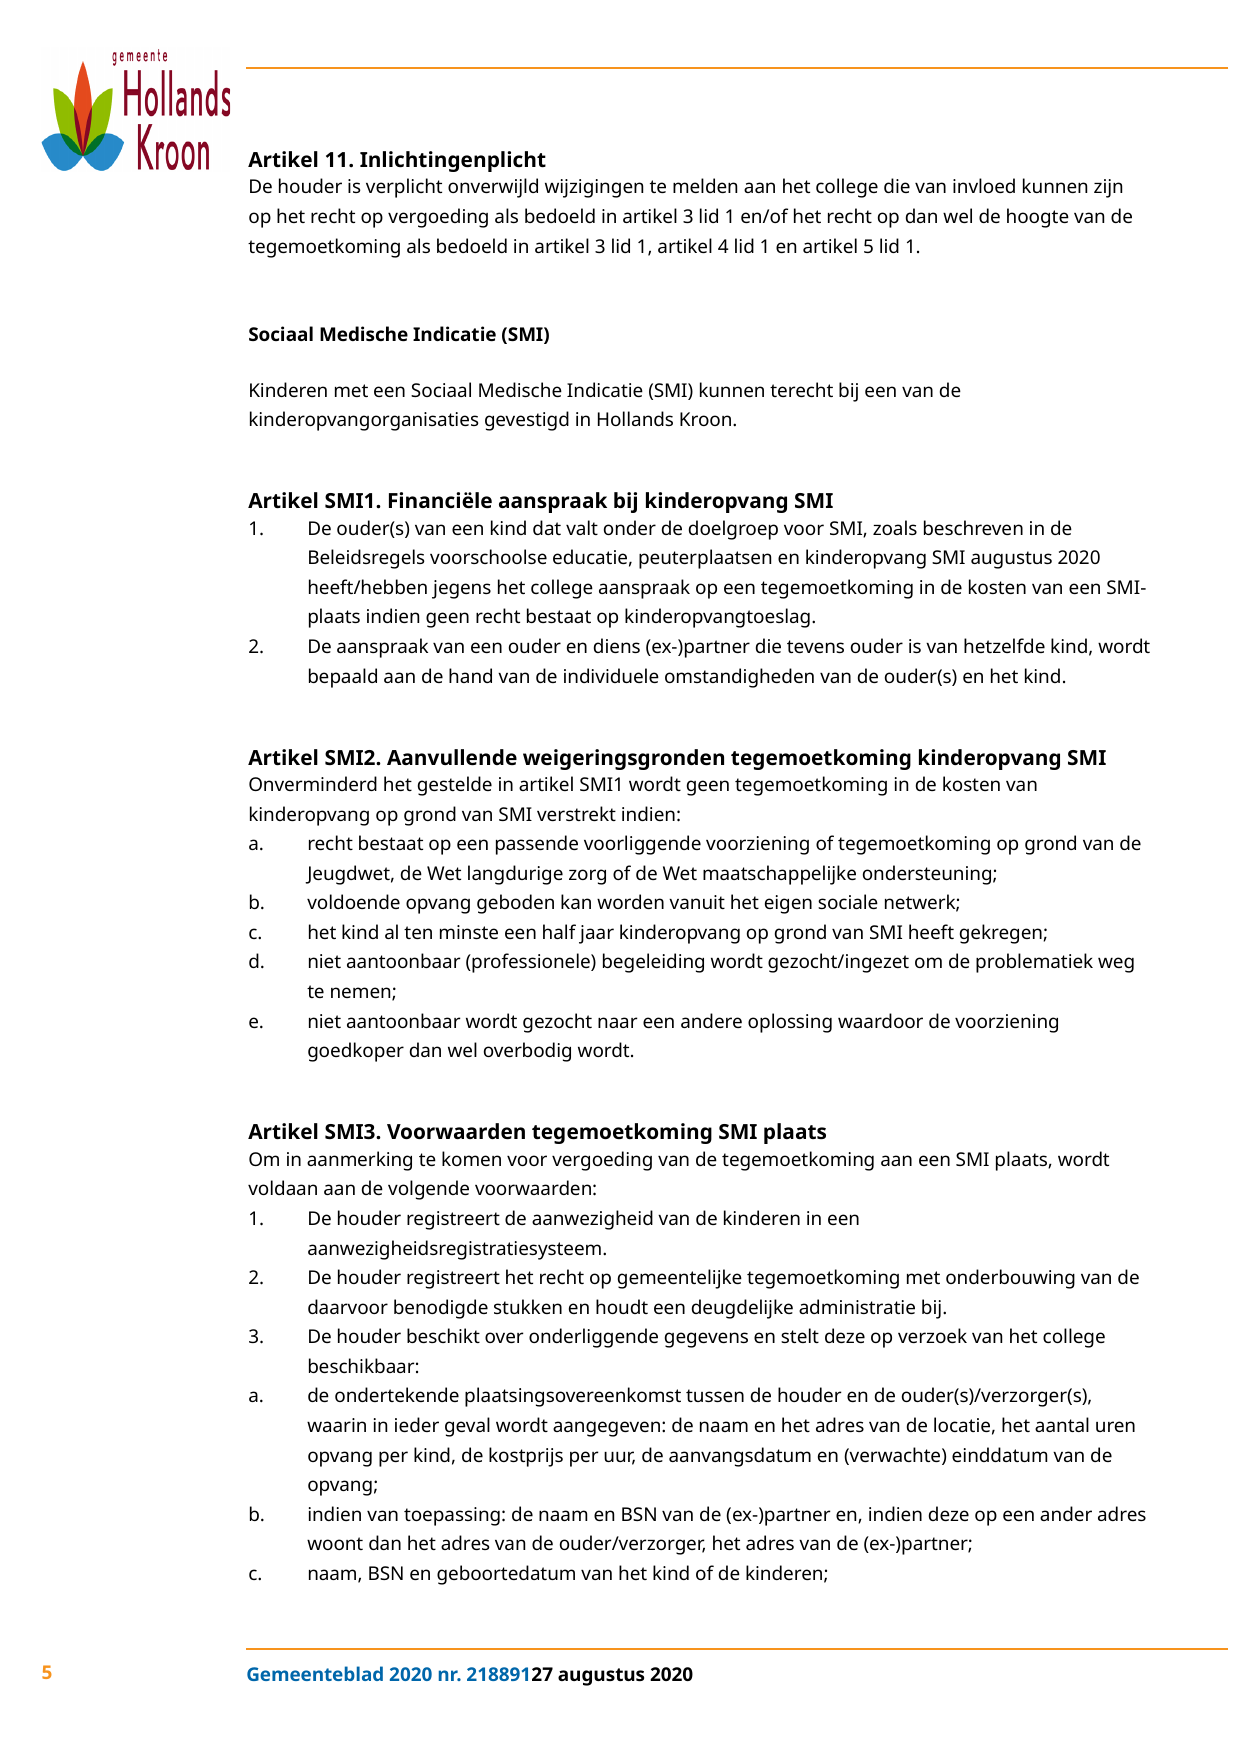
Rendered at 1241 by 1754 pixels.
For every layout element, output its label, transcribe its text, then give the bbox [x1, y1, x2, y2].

text Artikel 11. Inlichtingenplicht [248, 145, 1152, 174]
list het kind al ten minste een half jaar kinderopvang op grond van SMI heeft gekregen; [248, 919, 1152, 945]
list niet aantoonbaar wordt gezocht naar een andere oplossing waardoor de voorziening goedkoper dan wel overbodig wordt. [248, 1008, 1152, 1063]
picture [41, 47, 231, 172]
text Kinderen met een Sociaal Medische Indicatie (SMI) kunnen terecht bij een van de kinderopvangorganisaties gevestigd in Hollands Kroon. [248, 377, 1152, 432]
list De ouder(s) van een kind dat valt onder de doelgroep voor SMI, zoals beschreven in de Beleidsregels voorschoolse educatie, peuterplaatsen en kinderopvang SMI augustus 2020 heeft/hebben jegens het college aanspraak op een tegemoetkoming in de kosten van een SMI-plaats indien geen recht bestaat op kinderopvangtoeslag. [248, 515, 1152, 629]
list De aanspraak van een ouder en diens (ex-)partner die tevens ouder is van hetzelfde kind, wordt bepaald aan de hand van de individuele omstandigheden van de ouder(s) en het kind. [248, 633, 1152, 688]
list recht bestaat op een passende voorliggende voorziening of tegemoetkoming op grond van de Jeugdwet, de Wet langdurige zorg of de Wet maatschappelijke ondersteuning; [248, 830, 1152, 886]
list niet aantoonbaar (professionele) begeleiding wordt gezocht/ingezet om de problematiek weg te nemen; [248, 949, 1152, 1004]
text Artikel SMI1. Financiële aanspraak bij kinderopvang SMI [248, 486, 1152, 515]
list voldoende opvang geboden kan worden vanuit het eigen sociale netwerk; [248, 889, 1152, 915]
list naam, BSN en geboortedatum van het kind of de kinderen; [248, 1560, 1152, 1586]
text De houder is verplicht onverwijld wijzigingen te melden aan het college die van invloed kunnen zijn op het recht op vergoeding als bedoeld in artikel 3 lid 1 en/of het recht op dan wel de hoogte van de tegemoetkoming als bedoeld in artikel 3 lid 1, artikel 4 lid 1 en artikel 5 lid 1. [248, 174, 1152, 258]
text Onverminderd het gestelde in artikel SMI1 wordt geen tegemoetkoming in de kosten van kinderopvang op grond van SMI verstrekt indien: [248, 771, 1152, 827]
text Om in aanmerking te komen voor vergoeding van de tegemoetkoming aan een SMI plaats, wordt voldaan aan de volgende voorwaarden: [248, 1146, 1152, 1201]
list De houder registreert de aanwezigheid van de kinderen in een aanwezigheidsregistratiesysteem. [248, 1205, 1152, 1260]
text Artikel SMI3. Voorwaarden tegemoetkoming SMI plaats [248, 1117, 1152, 1146]
text Sociaal Medische Indicatie (SMI) [248, 322, 1152, 347]
list de ondertekende plaatsingsovereenkomst tussen de houder en de ouder(s)/verzorger(s), waarin in ieder geval wordt aangegeven: de naam en het adres van de locatie, het aantal uren opvang per kind, de kostprijs per uur, de aanvangsdatum en (verwachte) einddatum van de opvang; [248, 1383, 1152, 1497]
list indien van toepassing: de naam en BSN van de (ex-)partner en, indien deze op een ander adres woont dan het adres van de ouder/verzorger, het adres van de (ex-)partner; [248, 1501, 1152, 1556]
text Artikel SMI2. Aanvullende weigeringsgronden tegemoetkoming kinderopvang SMI [248, 743, 1152, 771]
list De houder registreert het recht op gemeentelijke tegemoetkoming met onderbouwing van de daarvoor benodigde stukken en houdt een deugdelijke administratie bij. [248, 1264, 1152, 1319]
list De houder beschikt over onderliggende gegevens en stelt deze op verzoek van het college beschikbaar: [248, 1323, 1152, 1379]
